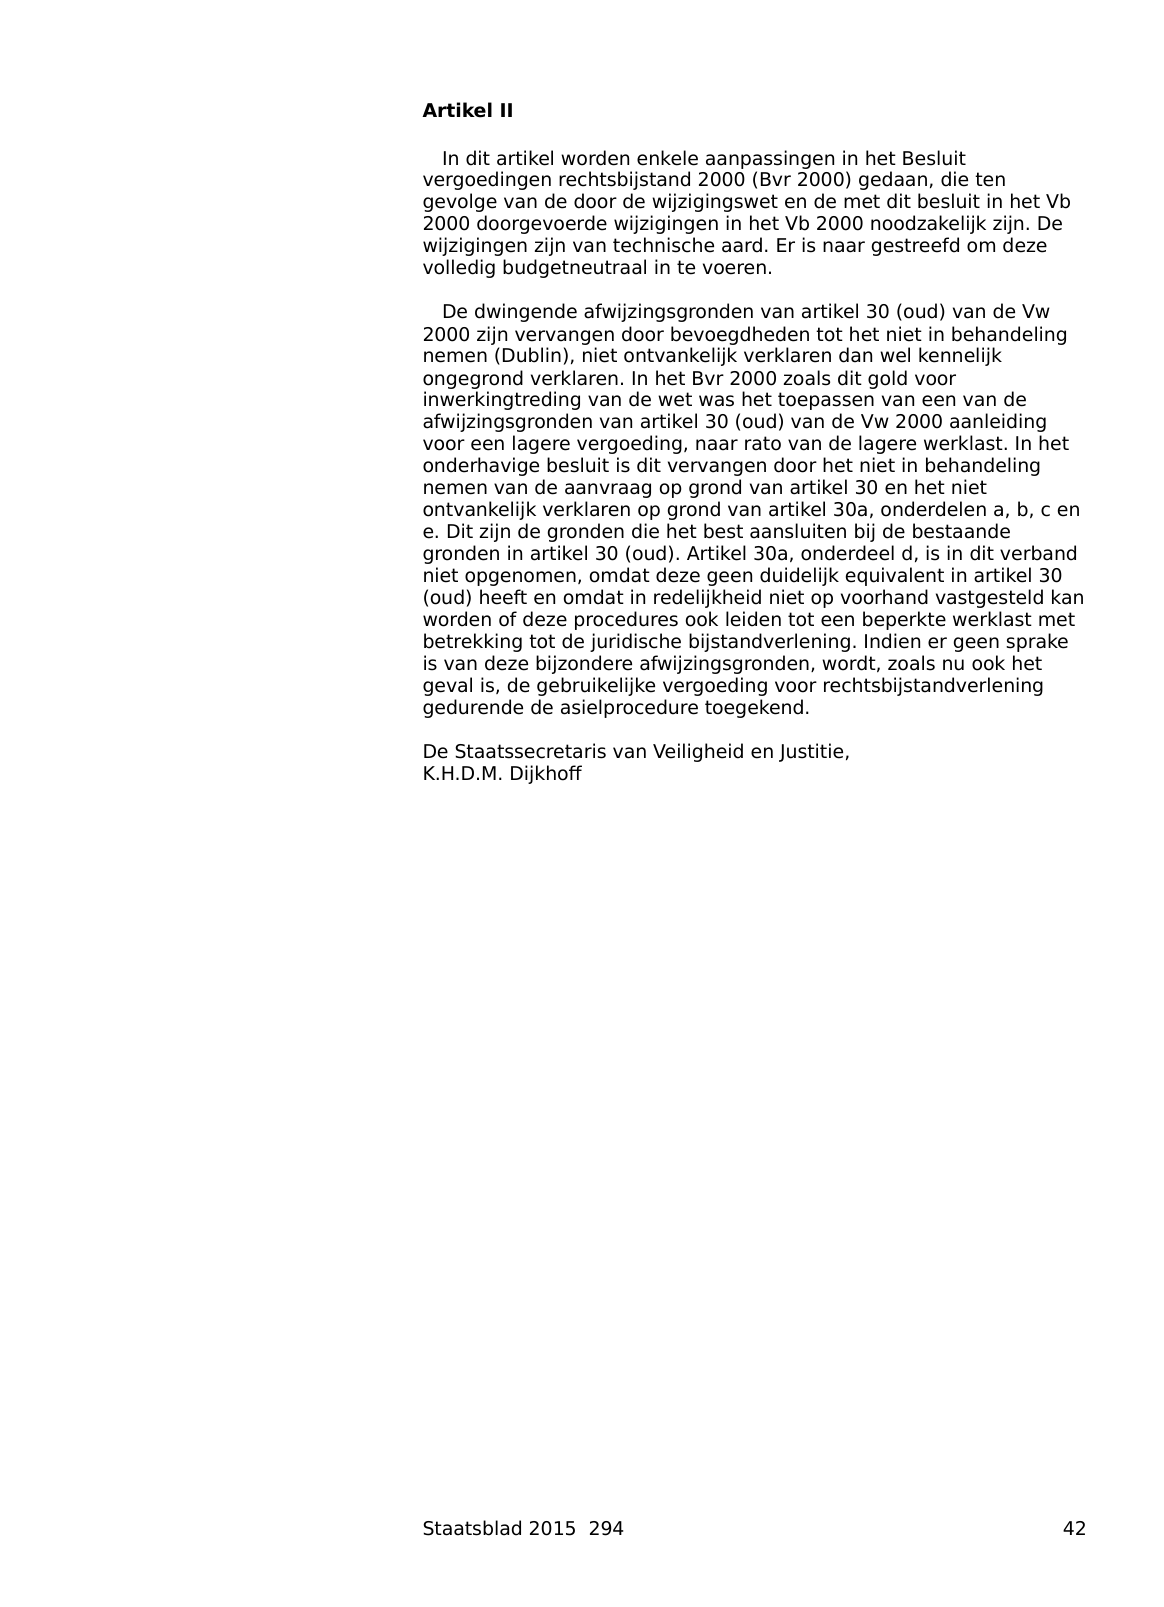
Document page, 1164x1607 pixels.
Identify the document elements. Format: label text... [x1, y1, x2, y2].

subtitle Artikel II [422, 100, 1087, 122]
text In dit artikel worden enkele aanpassingen in het Besluit vergoedingen rechtsbijstand 2000 (Bvr 2000) gedaan, die ten gevolge van de door de wijzigingswet en de met dit besluit in het Vb 2000 doorgevoerde wijzigingen in het Vb 2000 noodzakelijk zijn. De wijzigingen zijn van technische aard. Er is naar gestreefd om deze volledig budgetneutraal in te voeren. [422, 147, 1087, 279]
text De Staatssecretaris van Veiligheid en Justitie, K.H.D.M. Dijkhoff [422, 741, 1087, 785]
text De dwingende afwijzingsgronden van artikel 30 (oud) van de Vw 2000 zijn vervangen door bevoegdheden tot het niet in behandeling nemen (Dublin), niet ontvankelijk verklaren dan wel kennelijk ongegrond verklaren. In het Bvr 2000 zoals dit gold voor inwerkingtreding van de wet was het toepassen van een van de afwijzingsgronden van artikel 30 (oud) van de Vw 2000 aanleiding voor een lagere vergoeding, naar rato van de lagere werklast. In het onderhavige besluit is dit vervangen door het niet in behandeling nemen van de aanvraag op grond van artikel 30 en het niet ontvankelijk verklaren op grond van artikel 30a, onderdelen a, b, c en e. Dit zijn de gronden die het best aansluiten bij de bestaande gronden in artikel 30 (oud). Artikel 30a, onderdeel d, is in dit verband niet opgenomen, omdat deze geen duidelijk equivalent in artikel 30 (oud) heeft en omdat in redelijkheid niet op voorhand vastgesteld kan worden of deze procedures ook leiden tot een beperkte werklast met betrekking tot de juridische bijstandverlening. Indien er geen sprake is van deze bijzondere afwijzingsgronden, wordt, zoals nu ook het geval is, de gebruikelijke vergoeding voor rechtsbijstandverlening gedurende de asielprocedure toegekend. [422, 301, 1087, 719]
